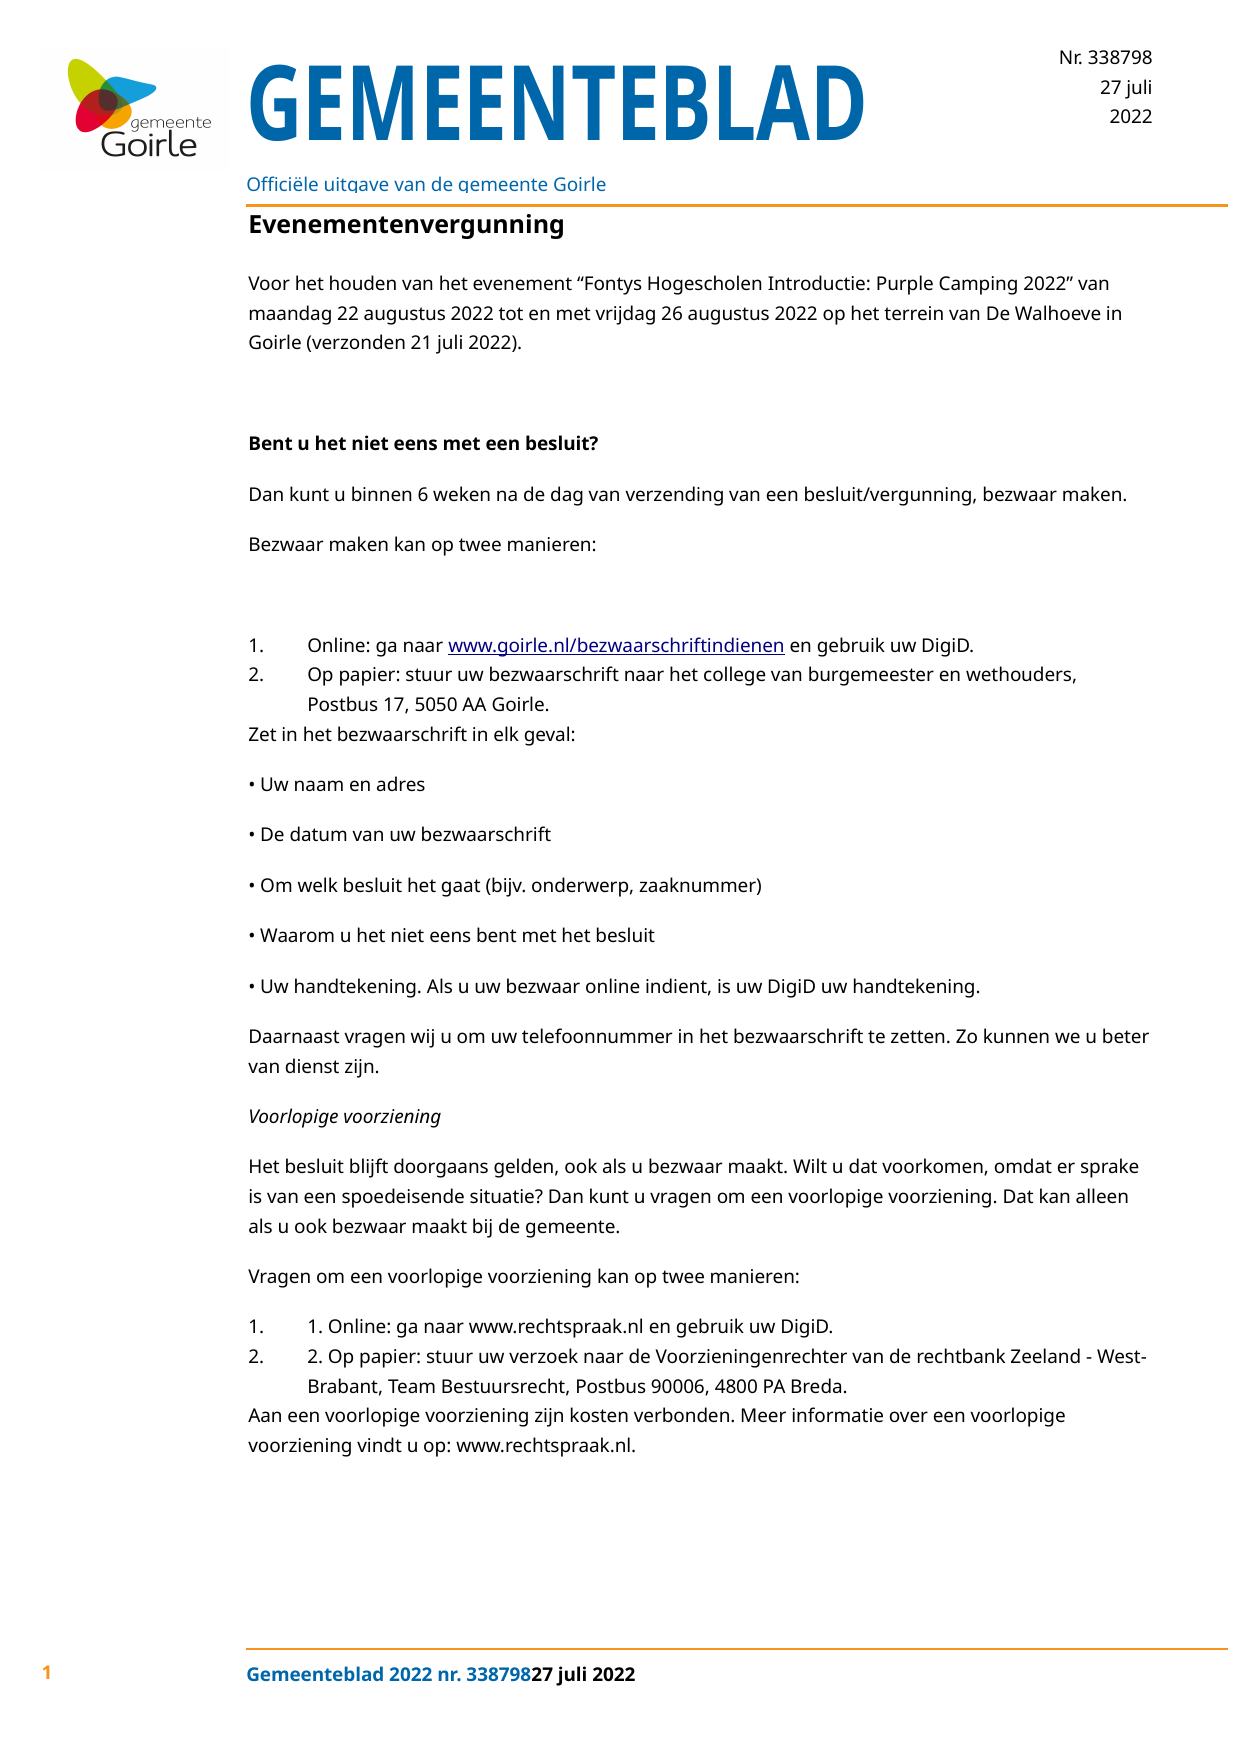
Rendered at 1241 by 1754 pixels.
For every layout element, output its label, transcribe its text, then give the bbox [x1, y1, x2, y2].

text Vragen om een voorlopige voorziening kan op twee manieren: [248, 1263, 1152, 1289]
text Bezwaar maken kan op twee manieren: [248, 531, 1152, 557]
list 2. Op papier: stuur uw verzoek naar de Voorzieningenrechter van de rechtbank Zeeland - West-Brabant, Team Bestuursrecht, Postbus 90006, 4800 PA Breda. [248, 1343, 1152, 1398]
text Voorlopige voorziening [248, 1103, 1152, 1129]
text Bent u het niet eens met een besluit? [248, 430, 1152, 456]
text Dan kunt u binnen 6 weken na de dag van verzending van een besluit/vergunning, bezwaar maken. [248, 481, 1152, 506]
text Voor het houden van het evenement “Fontys Hogescholen Introductie: Purple Camping 2022” van maandag 22 augustus 2022 tot en met vrijdag 26 augustus 2022 op het terrein van De Walhoeve in Goirle (verzonden 21 juli 2022). [248, 270, 1152, 355]
list 1. Online: ga naar www.rechtspraak.nl en gebruik uw DigiD. [248, 1314, 1152, 1339]
text • De datum van uw bezwaarschrift [248, 822, 1152, 847]
list Op papier: stuur uw bezwaarschrift naar het college van burgemeester en wethouders, Postbus 17, 5050 AA Goirle. [248, 662, 1152, 717]
text • Uw handtekening. Als u uw bezwaar online indient, is uw DigiD uw handtekening. [248, 973, 1152, 998]
list Online: ga naar www.goirle.nl/bezwaarschriftindienen en gebruik uw DigiD. [248, 632, 1152, 658]
text • Om welk besluit het gaat (bijv. onderwerp, zaaknummer) [248, 872, 1152, 898]
text • Uw naam en adres [248, 771, 1152, 797]
text Daarnaast vragen wij u om uw telefoonnummer in het bezwaarschrift te zetten. Zo kunnen we u beter van dienst zijn. [248, 1023, 1152, 1078]
text Evenementenvergunning [248, 207, 1152, 241]
text • Waarom u het niet eens bent met het besluit [248, 922, 1152, 948]
text Zet in het bezwaarschrift in elk geval: [248, 721, 1152, 746]
text Het besluit blijft doorgaans gelden, ook als u bezwaar maakt. Wilt u dat voorkomen, omdat er sprake is van een spoedeisende situatie? Dan kunt u vragen om een voorlopige voorziening. Dat kan alleen als u ook bezwaar maakt bij de gemeente. [248, 1154, 1152, 1238]
text Aan een voorlopige voorziening zijn kosten verbonden. Meer informatie over een voorlopige voorziening vindt u op: www.rechtspraak.nl. [248, 1402, 1152, 1458]
picture [41, 47, 231, 172]
